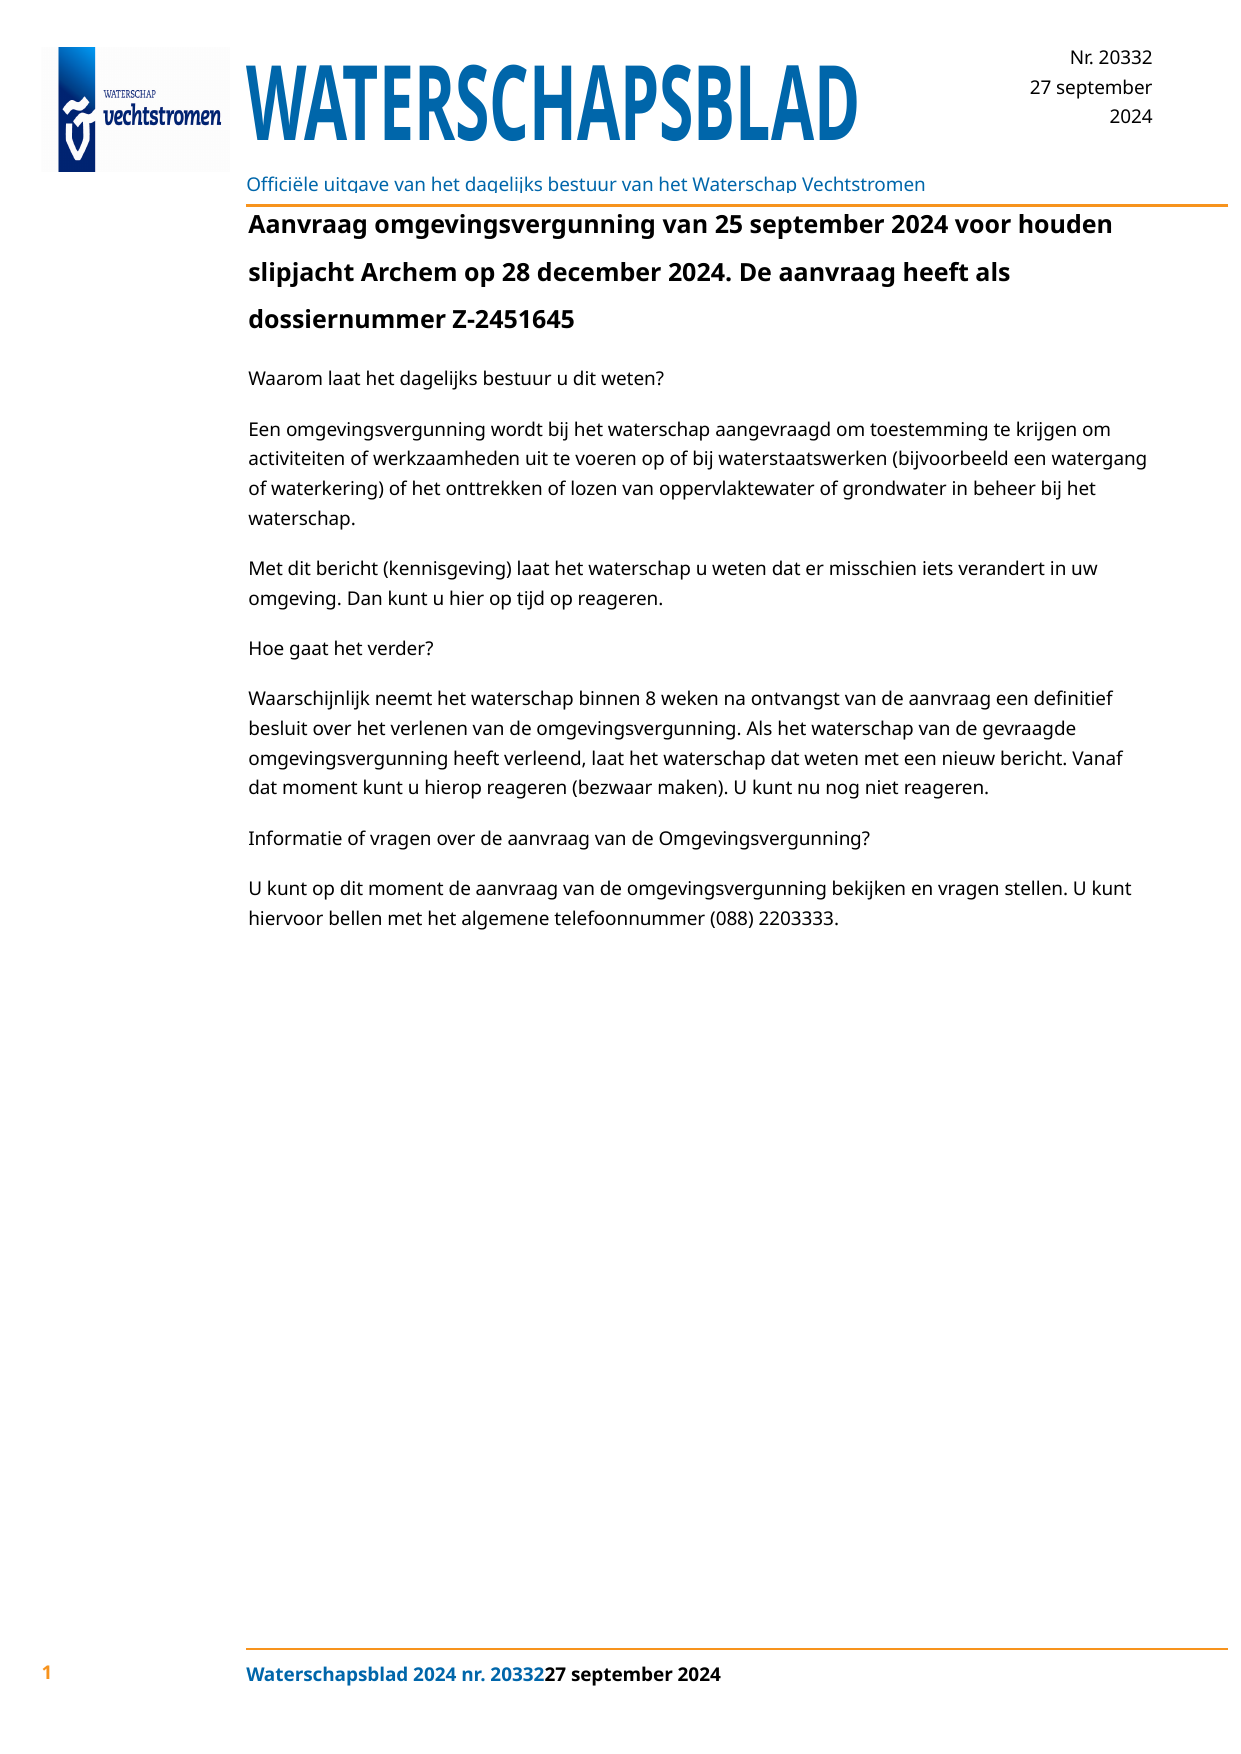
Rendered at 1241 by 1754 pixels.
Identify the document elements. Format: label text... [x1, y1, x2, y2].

text Aanvraag omgevingsvergunning van 25 september 2024 voor houden slipjacht Archem op 28 december 2024. De aanvraag heeft als dossiernummer Z-2451645 [248, 207, 1152, 336]
text Waarschijnlijk neemt het waterschap binnen 8 weken na ontvangst van de aanvraag een definitief besluit over het verlenen van de omgevingsvergunning. Als het waterschap van de gevraagde omgevingsvergunning heeft verleend, laat het waterschap dat weten met een nieuw bericht. Vanaf dat moment kunt u hierop reageren (bezwaar maken). U kunt nu nog niet reageren. [248, 686, 1152, 800]
text Informatie of vragen over de aanvraag van de Omgevingsvergunning? [248, 825, 1152, 850]
text Met dit bericht (kennisgeving) laat het waterschap u weten dat er misschien iets verandert in uw omgeving. Dan kunt u hier op tijd op reageren. [248, 555, 1152, 610]
text U kunt op dit moment de aanvraag van de omgevingsvergunning bekijken en vragen stellen. U kunt hiervoor bellen met het algemene telefoonnummer (088) 2203333. [248, 875, 1152, 930]
picture [41, 47, 231, 172]
text Een omgevingsvergunning wordt bij het waterschap aangevraagd om toestemming te krijgen om activiteiten of werkzaamheden uit te voeren op of bij waterstaatswerken (bijvoorbeeld een watergang of waterkering) of het onttrekken of lozen van oppervlaktewater of grondwater in beheer bij het waterschap. [248, 416, 1152, 530]
text Waarom laat het dagelijks bestuur u dit weten? [248, 366, 1152, 391]
text Hoe gaat het verder? [248, 635, 1152, 661]
